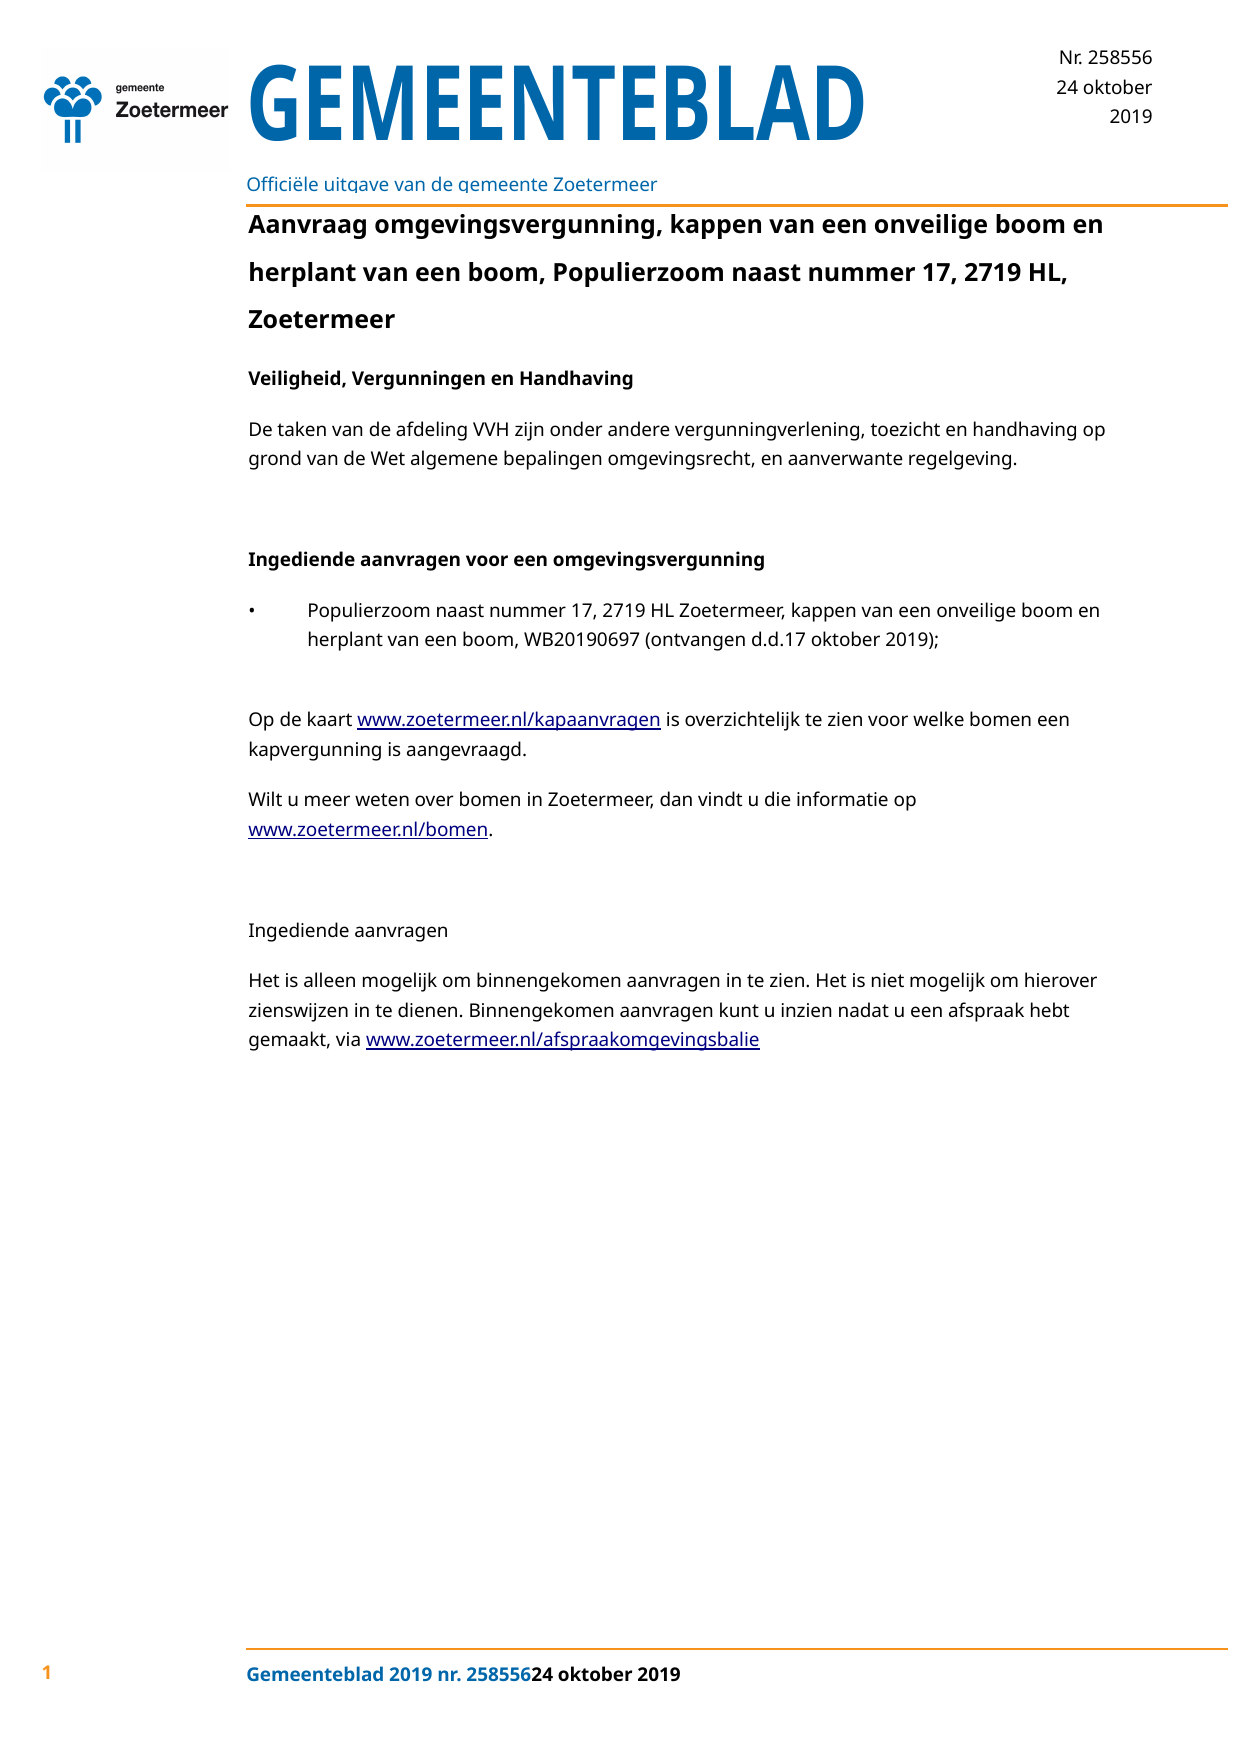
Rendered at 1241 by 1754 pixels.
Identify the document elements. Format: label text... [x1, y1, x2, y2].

list Populierzoom naast nummer 17, 2719 HL Zoetermeer, kappen van een onveilige boom en herplant van een boom, WB20190697 (ontvangen d.d.17 oktober 2019); [248, 597, 1152, 652]
text Op de kaart www.zoetermeer.nl/kapaanvragen is overzichtelijk te zien voor welke bomen een kapvergunning is aangevraagd. [248, 706, 1152, 762]
text Veiligheid, Vergunningen en Handhaving [248, 366, 1152, 391]
text Het is alleen mogelijk om binnengekomen aanvragen in te zien. Het is niet mogelijk om hierover zienswijzen in te dienen. Binnengekomen aanvragen kunt u inzien nadat u een afspraak hebt gemaakt, via www.zoetermeer.nl/afspraakomgevingsbalie [248, 967, 1152, 1052]
text Aanvraag omgevingsvergunning, kappen van een onveilige boom en herplant van een boom, Populierzoom naast nummer 17, 2719 HL, Zoetermeer [248, 207, 1152, 336]
text Ingediende aanvragen voor een omgevingsvergunning [248, 546, 1152, 572]
text Wilt u meer weten over bomen in Zoetermeer, dan vindt u die informatie op www.zoetermeer.nl/bomen. [248, 786, 1152, 842]
picture [41, 47, 231, 172]
text Ingediende aanvragen [248, 917, 1152, 942]
text De taken van de afdeling VVH zijn onder andere vergunningverlening, toezicht en handhaving op grond van de Wet algemene bepalingen omgevingsrecht, en aanverwante regelgeving. [248, 416, 1152, 471]
